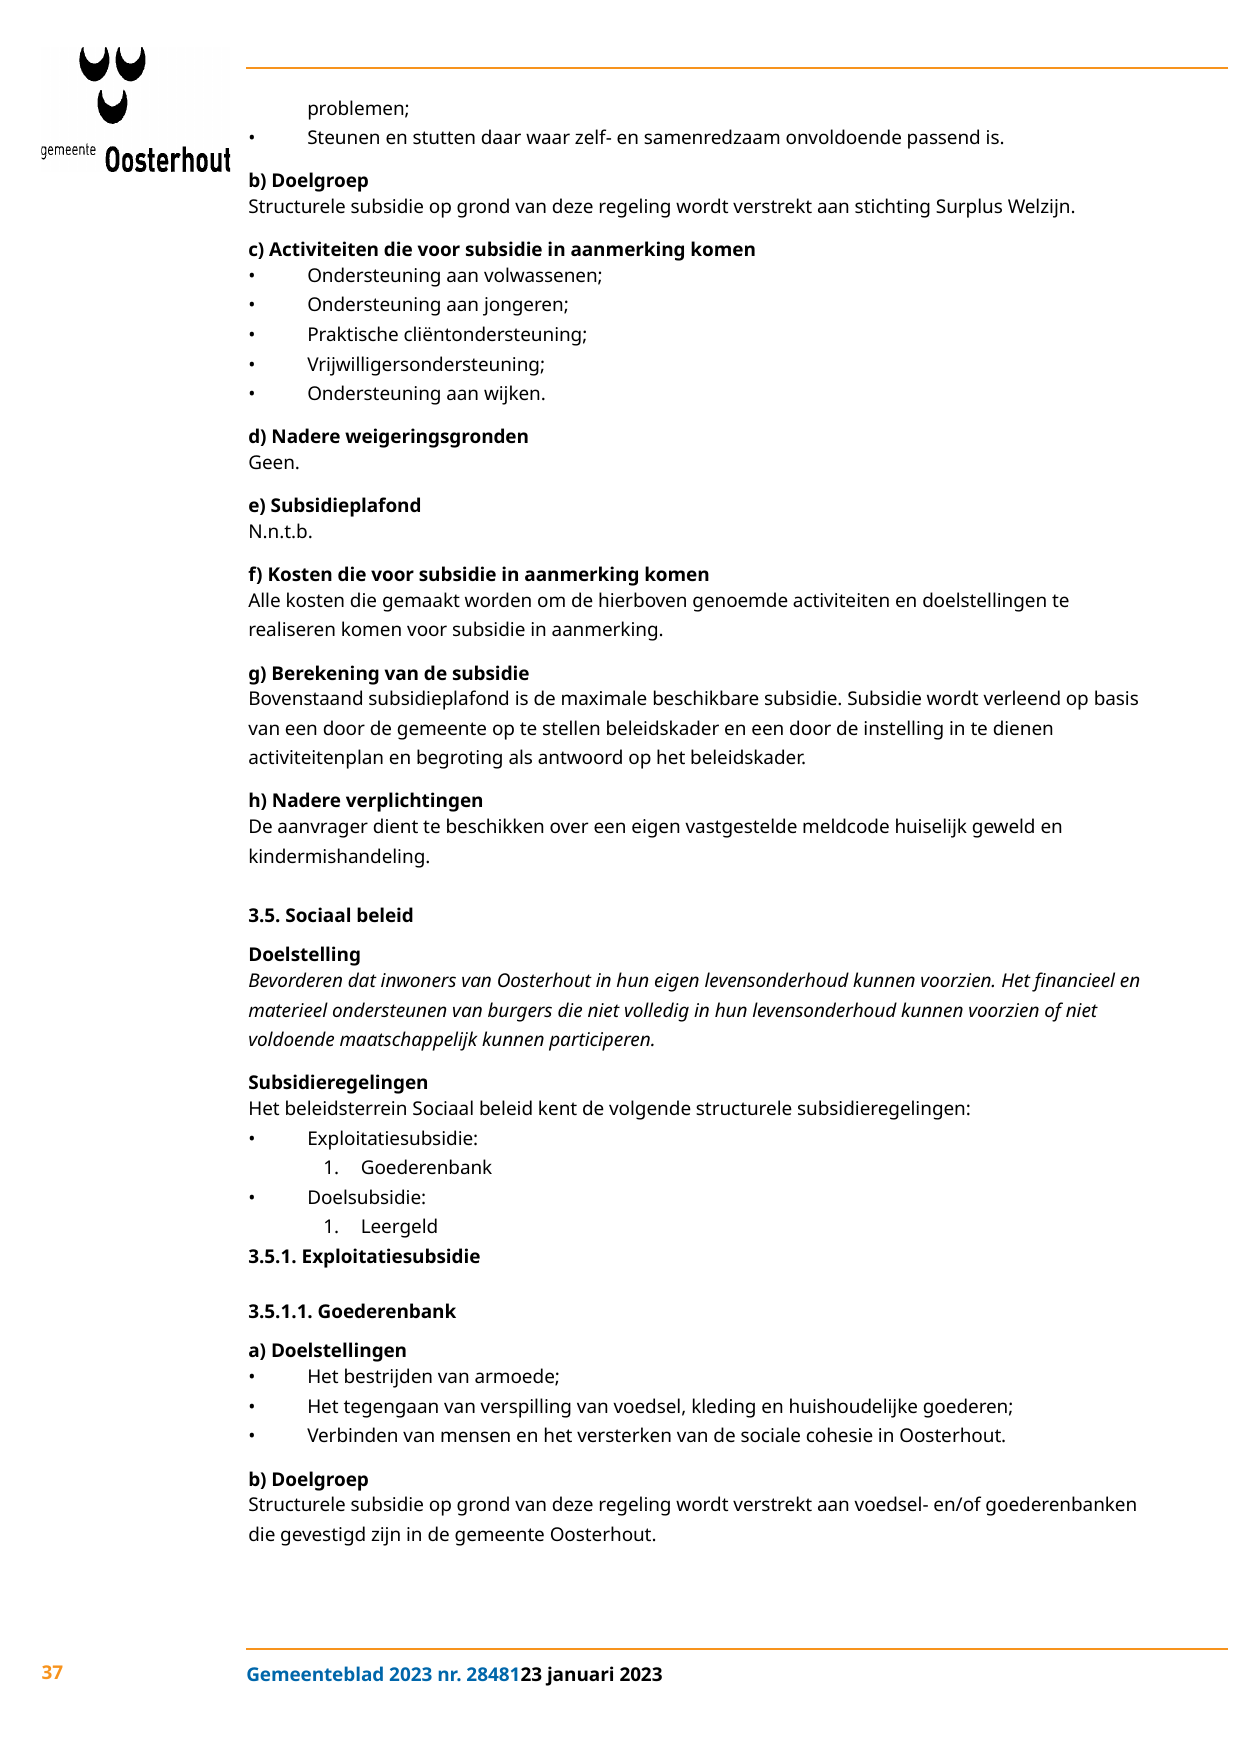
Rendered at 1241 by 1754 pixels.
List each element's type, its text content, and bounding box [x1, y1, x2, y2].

text N.n.t.b. [248, 518, 1152, 544]
text Structurele subsidie op grond van deze regeling wordt verstrekt aan voedsel- en/of goederenbanken die gevestigd zijn in de gemeente Oosterhout. [248, 1491, 1152, 1547]
list Leergeld [323, 1213, 1152, 1239]
list Het tegengaan van verspilling van voedsel, kleding en huishoudelijke goederen; [248, 1393, 1152, 1419]
text Bevorderen dat inwoners van Oosterhout in hun eigen levensonderhoud kunnen voorzien. Het financieel en materieel ondersteunen van burgers die niet volledig in hun levensonderhoud kunnen voorzien of niet voldoende maatschappelijk kunnen participeren. [248, 967, 1152, 1052]
text Het beleidsterrein Sociaal beleid kent de volgende structurele subsidieregelingen: [248, 1095, 1152, 1121]
text c) Activiteiten die voor subsidie in aanmerking komen [248, 236, 1152, 262]
text 3.5.1. Exploitatiesubsidie [248, 1243, 1152, 1269]
list Exploitatiesubsidie: [248, 1125, 1152, 1151]
text Geen. [248, 449, 1152, 475]
text Doelstelling [248, 941, 1152, 967]
list Goederenbank [323, 1154, 1152, 1180]
text b) Doelgroep [248, 167, 1152, 193]
text f) Kosten die voor subsidie in aanmerking komen [248, 561, 1152, 587]
text Alle kosten die gemaakt worden om de hierboven genoemde activiteiten en doelstellingen te realiseren komen voor subsidie in aanmerking. [248, 587, 1152, 642]
list Praktische cliëntondersteuning; [248, 321, 1152, 347]
list Ondersteuning aan wijken. [248, 380, 1152, 406]
text g) Berekening van de subsidie [248, 660, 1152, 685]
text Bovenstaand subsidieplafond is de maximale beschikbare subsidie. Subsidie wordt verleend op basis van een door de gemeente op te stellen beleidskader en een door de instelling in te dienen activiteitenplan en begroting als antwoord op het beleidskader. [248, 685, 1152, 770]
list Ondersteuning aan volwassenen; [248, 262, 1152, 288]
picture [41, 47, 231, 172]
text d) Nadere weigeringsgronden [248, 423, 1152, 449]
list Vrijwilligersondersteuning; [248, 351, 1152, 377]
text Structurele subsidie op grond van deze regeling wordt verstrekt aan stichting Surplus Welzijn. [248, 193, 1152, 219]
text e) Subsidieplafond [248, 492, 1152, 518]
list Steunen en stutten daar waar zelf- en samenredzaam onvoldoende passend is. [248, 124, 1152, 150]
list Het bestrijden van armoede; [248, 1363, 1152, 1389]
list problemen; [248, 95, 1152, 121]
text De aanvrager dient te beschikken over een eigen vastgestelde meldcode huiselijk geweld en kindermishandeling. [248, 813, 1152, 869]
list Verbinden van mensen en het versterken van de sociale cohesie in Oosterhout. [248, 1423, 1152, 1448]
text 3.5. Sociaal beleid [248, 902, 1152, 928]
text b) Doelgroep [248, 1466, 1152, 1491]
text 3.5.1.1. Goederenbank [248, 1298, 1152, 1324]
text h) Nadere verplichtingen [248, 788, 1152, 813]
list Doelsubsidie: [248, 1184, 1152, 1210]
text Subsidieregelingen [248, 1069, 1152, 1095]
list Ondersteuning aan jongeren; [248, 292, 1152, 317]
text a) Doelstellingen [248, 1338, 1152, 1363]
